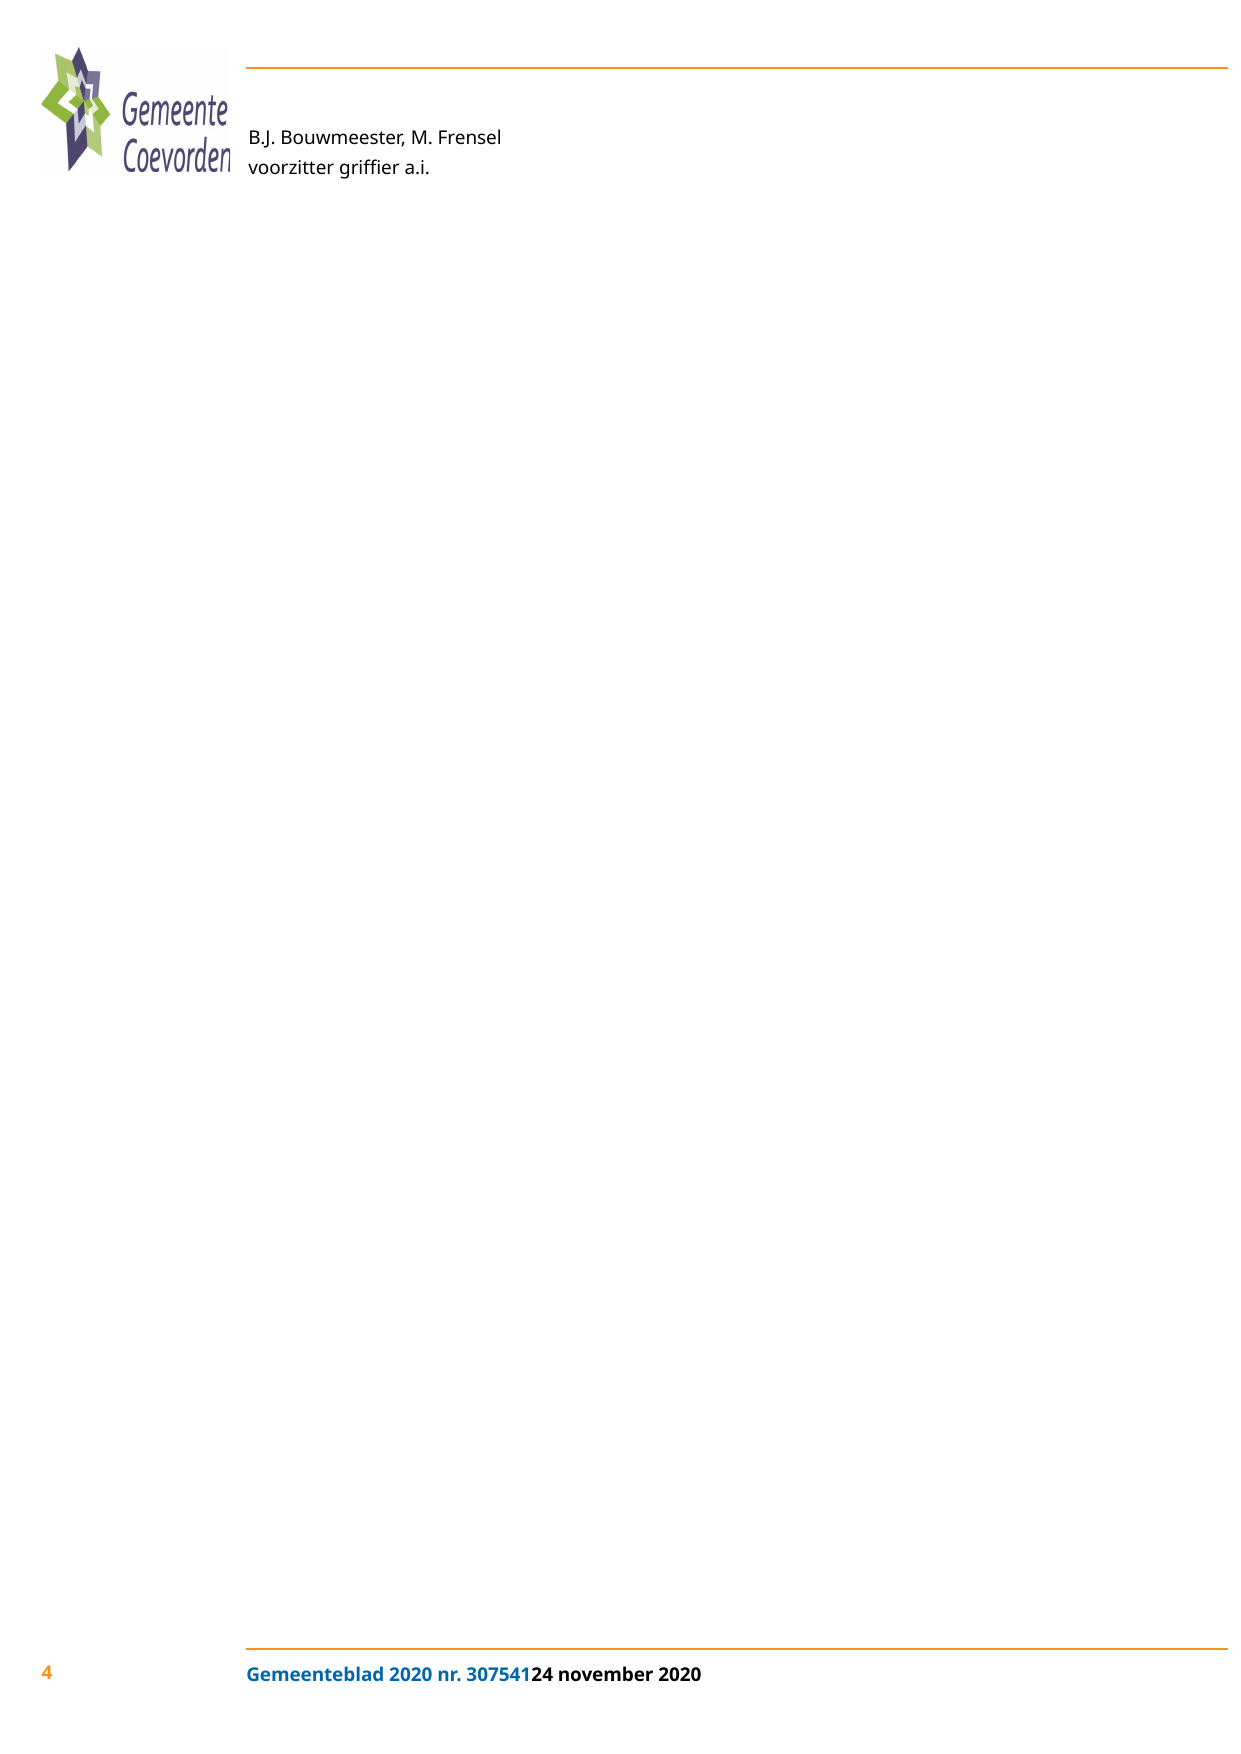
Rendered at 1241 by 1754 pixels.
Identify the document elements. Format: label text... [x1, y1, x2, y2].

text voorzitter griffier a.i. [248, 154, 1152, 180]
text B.J. Bouwmeester, M. Frensel [248, 124, 1152, 150]
picture [41, 47, 231, 172]
